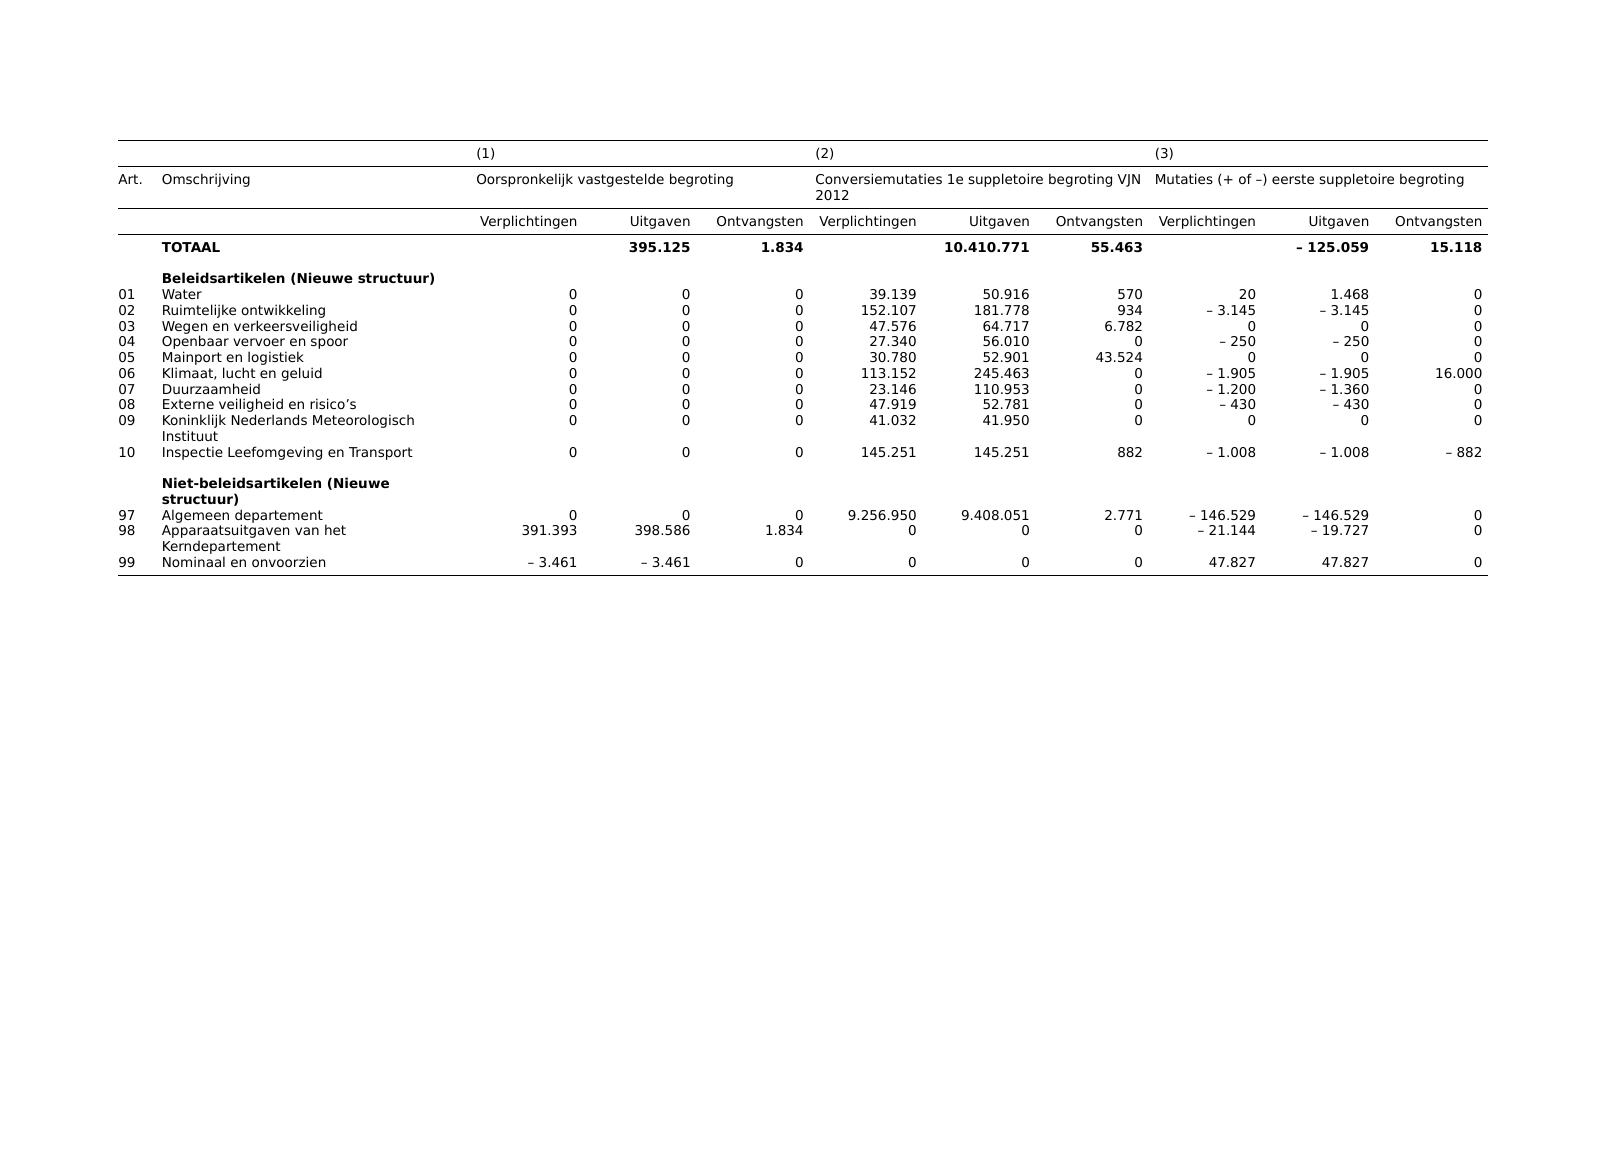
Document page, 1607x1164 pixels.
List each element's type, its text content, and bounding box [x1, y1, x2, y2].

table_cell 0 [696, 319, 809, 334]
table_cell 0 [1036, 523, 1149, 554]
table_cell 0 [583, 350, 696, 366]
table_cell [118, 271, 156, 287]
table_cell 0 [923, 523, 1036, 554]
table_cell 0 [923, 555, 1036, 575]
table_cell Nominaal en onvoorzien [156, 555, 470, 575]
table_cell 0 [696, 287, 809, 303]
table_cell [809, 271, 922, 287]
table_cell 245.463 [923, 366, 1036, 381]
table_cell 47.919 [809, 397, 922, 413]
table_cell [696, 256, 809, 271]
table_cell 0 [696, 507, 809, 523]
table_cell 0 [583, 413, 696, 444]
table_cell [470, 476, 583, 507]
table_cell 50.916 [923, 287, 1036, 303]
table_cell [923, 271, 1036, 287]
table_cell 0 [696, 413, 809, 444]
table_cell 0 [470, 303, 583, 318]
table_cell 0 [1149, 350, 1262, 366]
table_cell [583, 460, 696, 476]
table_cell 23.146 [809, 381, 922, 397]
table_cell 20 [1149, 287, 1262, 303]
table_cell 55.463 [1036, 235, 1149, 256]
table_cell 06 [118, 366, 156, 381]
table_cell [1375, 476, 1488, 507]
table_cell – 3.461 [470, 555, 583, 575]
table_cell Ontvangsten [1036, 209, 1149, 234]
table_cell Art. [118, 167, 156, 208]
table_cell 0 [1036, 334, 1149, 350]
table_cell 2.771 [1036, 507, 1149, 523]
table_cell [118, 460, 156, 476]
table_cell 39.139 [809, 287, 922, 303]
table_cell – 882 [1375, 444, 1488, 460]
table_cell 0 [1375, 303, 1488, 318]
table_cell – 250 [1262, 334, 1375, 350]
table_cell 152.107 [809, 303, 922, 318]
table_cell 0 [696, 555, 809, 575]
table_cell [1036, 476, 1149, 507]
table_cell – 146.529 [1262, 507, 1375, 523]
table_cell 0 [1036, 381, 1149, 397]
table_cell [1262, 460, 1375, 476]
table_cell [1149, 271, 1262, 287]
table_cell Water [156, 287, 470, 303]
table_cell 0 [470, 507, 583, 523]
table_cell Ontvangsten [696, 209, 809, 234]
table_cell 0 [470, 444, 583, 460]
table_cell 1.834 [696, 523, 809, 554]
table_cell – 1.905 [1149, 366, 1262, 381]
table_cell 0 [809, 523, 922, 554]
table_cell [1036, 256, 1149, 271]
table_cell 0 [1375, 319, 1488, 334]
table_cell 0 [583, 381, 696, 397]
table_cell [809, 256, 922, 271]
table_cell – 21.144 [1149, 523, 1262, 554]
table_cell 110.953 [923, 381, 1036, 397]
table_cell 30.780 [809, 350, 922, 366]
table_cell 47.576 [809, 319, 922, 334]
table_cell [470, 235, 583, 256]
table_cell [156, 460, 470, 476]
table_cell 47.827 [1149, 555, 1262, 575]
table_cell 398.586 [583, 523, 696, 554]
table_cell [118, 235, 156, 256]
table_header [118, 141, 156, 166]
table_cell 0 [583, 444, 696, 460]
table_cell [470, 271, 583, 287]
table_cell Openbaar vervoer en spoor [156, 334, 470, 350]
table_cell 0 [583, 334, 696, 350]
table_cell [1149, 476, 1262, 507]
table_cell 0 [583, 507, 696, 523]
table_cell [809, 460, 922, 476]
table_cell 0 [1375, 523, 1488, 554]
table_cell Verplichtingen [470, 209, 583, 234]
table_cell [1036, 271, 1149, 287]
table_cell 0 [1036, 555, 1149, 575]
table_cell 0 [1375, 397, 1488, 413]
table_cell 47.827 [1262, 555, 1375, 575]
table_cell 145.251 [923, 444, 1036, 460]
table_cell [923, 460, 1036, 476]
table_cell 9.408.051 [923, 507, 1036, 523]
table_cell – 3.145 [1262, 303, 1375, 318]
table_cell – 19.727 [1262, 523, 1375, 554]
table_cell – 125.059 [1262, 235, 1375, 256]
table_cell 0 [1036, 413, 1149, 444]
table_cell Beleidsartikelen (Nieuwe structuur) [156, 271, 470, 287]
table_cell [470, 256, 583, 271]
table_cell Mainport en logistiek [156, 350, 470, 366]
table_cell 27.340 [809, 334, 922, 350]
table_cell Uitgaven [1262, 209, 1375, 234]
table_cell Duurzaamheid [156, 381, 470, 397]
table_cell 6.782 [1036, 319, 1149, 334]
table_header (2) [809, 141, 1149, 166]
table_cell – 146.529 [1149, 507, 1262, 523]
table_cell [696, 460, 809, 476]
table_cell – 1.008 [1262, 444, 1375, 460]
table_cell 0 [470, 334, 583, 350]
table_cell 0 [583, 397, 696, 413]
table_cell – 1.360 [1262, 381, 1375, 397]
table_cell 0 [1036, 366, 1149, 381]
table_cell 43.524 [1036, 350, 1149, 366]
table_cell – 1.905 [1262, 366, 1375, 381]
table_header [156, 141, 470, 166]
table_cell 41.032 [809, 413, 922, 444]
table_cell 98 [118, 523, 156, 554]
table_cell 0 [696, 397, 809, 413]
table_cell 0 [1375, 350, 1488, 366]
table_cell 0 [1375, 555, 1488, 575]
table_cell 0 [696, 334, 809, 350]
table_cell 41.950 [923, 413, 1036, 444]
table_cell [696, 271, 809, 287]
table_cell 0 [696, 381, 809, 397]
table_cell 0 [1262, 413, 1375, 444]
table_cell 0 [470, 350, 583, 366]
table_cell 15.118 [1375, 235, 1488, 256]
table_cell Ruimtelijke ontwikkeling [156, 303, 470, 318]
table_cell – 1.008 [1149, 444, 1262, 460]
table_cell – 430 [1149, 397, 1262, 413]
table_cell 570 [1036, 287, 1149, 303]
table_cell 0 [470, 397, 583, 413]
table_cell Wegen en verkeersveiligheid [156, 319, 470, 334]
table_cell – 1.200 [1149, 381, 1262, 397]
table_cell – 3.145 [1149, 303, 1262, 318]
table_cell 08 [118, 397, 156, 413]
table_cell 0 [1036, 397, 1149, 413]
table_cell 16.000 [1375, 366, 1488, 381]
table_cell [118, 476, 156, 507]
table_cell [1375, 271, 1488, 287]
table_cell [1036, 460, 1149, 476]
table_cell 1.834 [696, 235, 809, 256]
table_cell [809, 235, 922, 256]
table_cell Klimaat, lucht en geluid [156, 366, 470, 381]
table_cell 56.010 [923, 334, 1036, 350]
table_cell 0 [696, 444, 809, 460]
table_cell 113.152 [809, 366, 922, 381]
table_cell [583, 256, 696, 271]
table_cell 0 [470, 287, 583, 303]
table_cell 934 [1036, 303, 1149, 318]
table_cell 64.717 [923, 319, 1036, 334]
table_cell Mutaties (+ of –) eerste suppletoire begroting [1149, 167, 1488, 208]
table_cell 99 [118, 555, 156, 575]
table_cell 10 [118, 444, 156, 460]
table_cell 0 [470, 319, 583, 334]
table_cell 0 [1375, 507, 1488, 523]
table_cell [1149, 256, 1262, 271]
table_cell 01 [118, 287, 156, 303]
table_cell Inspectie Leefomgeving en Transport [156, 444, 470, 460]
table_cell [923, 256, 1036, 271]
table_cell [470, 460, 583, 476]
table_cell Conversiemutaties 1e suppletoire begroting VJN 2012 [809, 167, 1149, 208]
table_cell [809, 476, 922, 507]
table_cell 0 [470, 413, 583, 444]
table_cell Oorspronkelijk vastgestelde begroting [470, 167, 809, 208]
table_cell 0 [583, 366, 696, 381]
table_cell 52.901 [923, 350, 1036, 366]
table_cell 0 [1375, 413, 1488, 444]
table_cell [1149, 235, 1262, 256]
table_cell 0 [1375, 287, 1488, 303]
table_cell [118, 209, 156, 234]
table_cell 03 [118, 319, 156, 334]
table_cell – 430 [1262, 397, 1375, 413]
table_cell 05 [118, 350, 156, 366]
table_cell 07 [118, 381, 156, 397]
table_cell 0 [696, 366, 809, 381]
table_cell 02 [118, 303, 156, 318]
table_cell 145.251 [809, 444, 922, 460]
table_cell 0 [583, 319, 696, 334]
table_cell Koninklijk Nederlands Meteorologisch Instituut [156, 413, 470, 444]
table_cell 0 [1375, 334, 1488, 350]
table_cell 9.256.950 [809, 507, 922, 523]
table_cell 395.125 [583, 235, 696, 256]
table_cell [583, 271, 696, 287]
table_cell 0 [1375, 381, 1488, 397]
table_cell – 250 [1149, 334, 1262, 350]
table_cell [1262, 476, 1375, 507]
table_cell 04 [118, 334, 156, 350]
table_cell [1375, 460, 1488, 476]
table_cell 181.778 [923, 303, 1036, 318]
table_cell 0 [583, 287, 696, 303]
table_cell [696, 476, 809, 507]
table_header (3) [1149, 141, 1488, 166]
table_cell Niet-beleidsartikelen (Nieuwe structuur) [156, 476, 470, 507]
table_cell 0 [1149, 319, 1262, 334]
table_cell 0 [696, 350, 809, 366]
table_cell [923, 476, 1036, 507]
table_cell 0 [696, 303, 809, 318]
table_cell Verplichtingen [1149, 209, 1262, 234]
table_cell 0 [1262, 350, 1375, 366]
table_cell Externe veiligheid en risico’s [156, 397, 470, 413]
table_cell [118, 256, 156, 271]
table_cell TOTAAL [156, 235, 470, 256]
table_cell 97 [118, 507, 156, 523]
table_cell 10.410.771 [923, 235, 1036, 256]
table_cell [1262, 271, 1375, 287]
table_cell [1262, 256, 1375, 271]
table_cell Uitgaven [923, 209, 1036, 234]
table_cell 0 [470, 381, 583, 397]
table_cell Apparaatsuitgaven van het Kerndepartement [156, 523, 470, 554]
table_cell Ontvangsten [1375, 209, 1488, 234]
table_cell Uitgaven [583, 209, 696, 234]
table_cell 391.393 [470, 523, 583, 554]
table_cell 882 [1036, 444, 1149, 460]
table_cell – 3.461 [583, 555, 696, 575]
table_cell 0 [809, 555, 922, 575]
table_cell [1375, 256, 1488, 271]
table_cell 09 [118, 413, 156, 444]
table_cell 0 [1262, 319, 1375, 334]
table_cell Omschrijving [156, 167, 470, 208]
table_cell [156, 209, 470, 234]
table_cell 52.781 [923, 397, 1036, 413]
table_cell [583, 476, 696, 507]
table_cell 0 [1149, 413, 1262, 444]
table_cell 1.468 [1262, 287, 1375, 303]
table_cell [1149, 460, 1262, 476]
table_cell 0 [583, 303, 696, 318]
table_header (1) [470, 141, 809, 166]
table_cell Verplichtingen [809, 209, 922, 234]
table_cell [156, 256, 470, 271]
table_cell 0 [470, 366, 583, 381]
table_cell Algemeen departement [156, 507, 470, 523]
